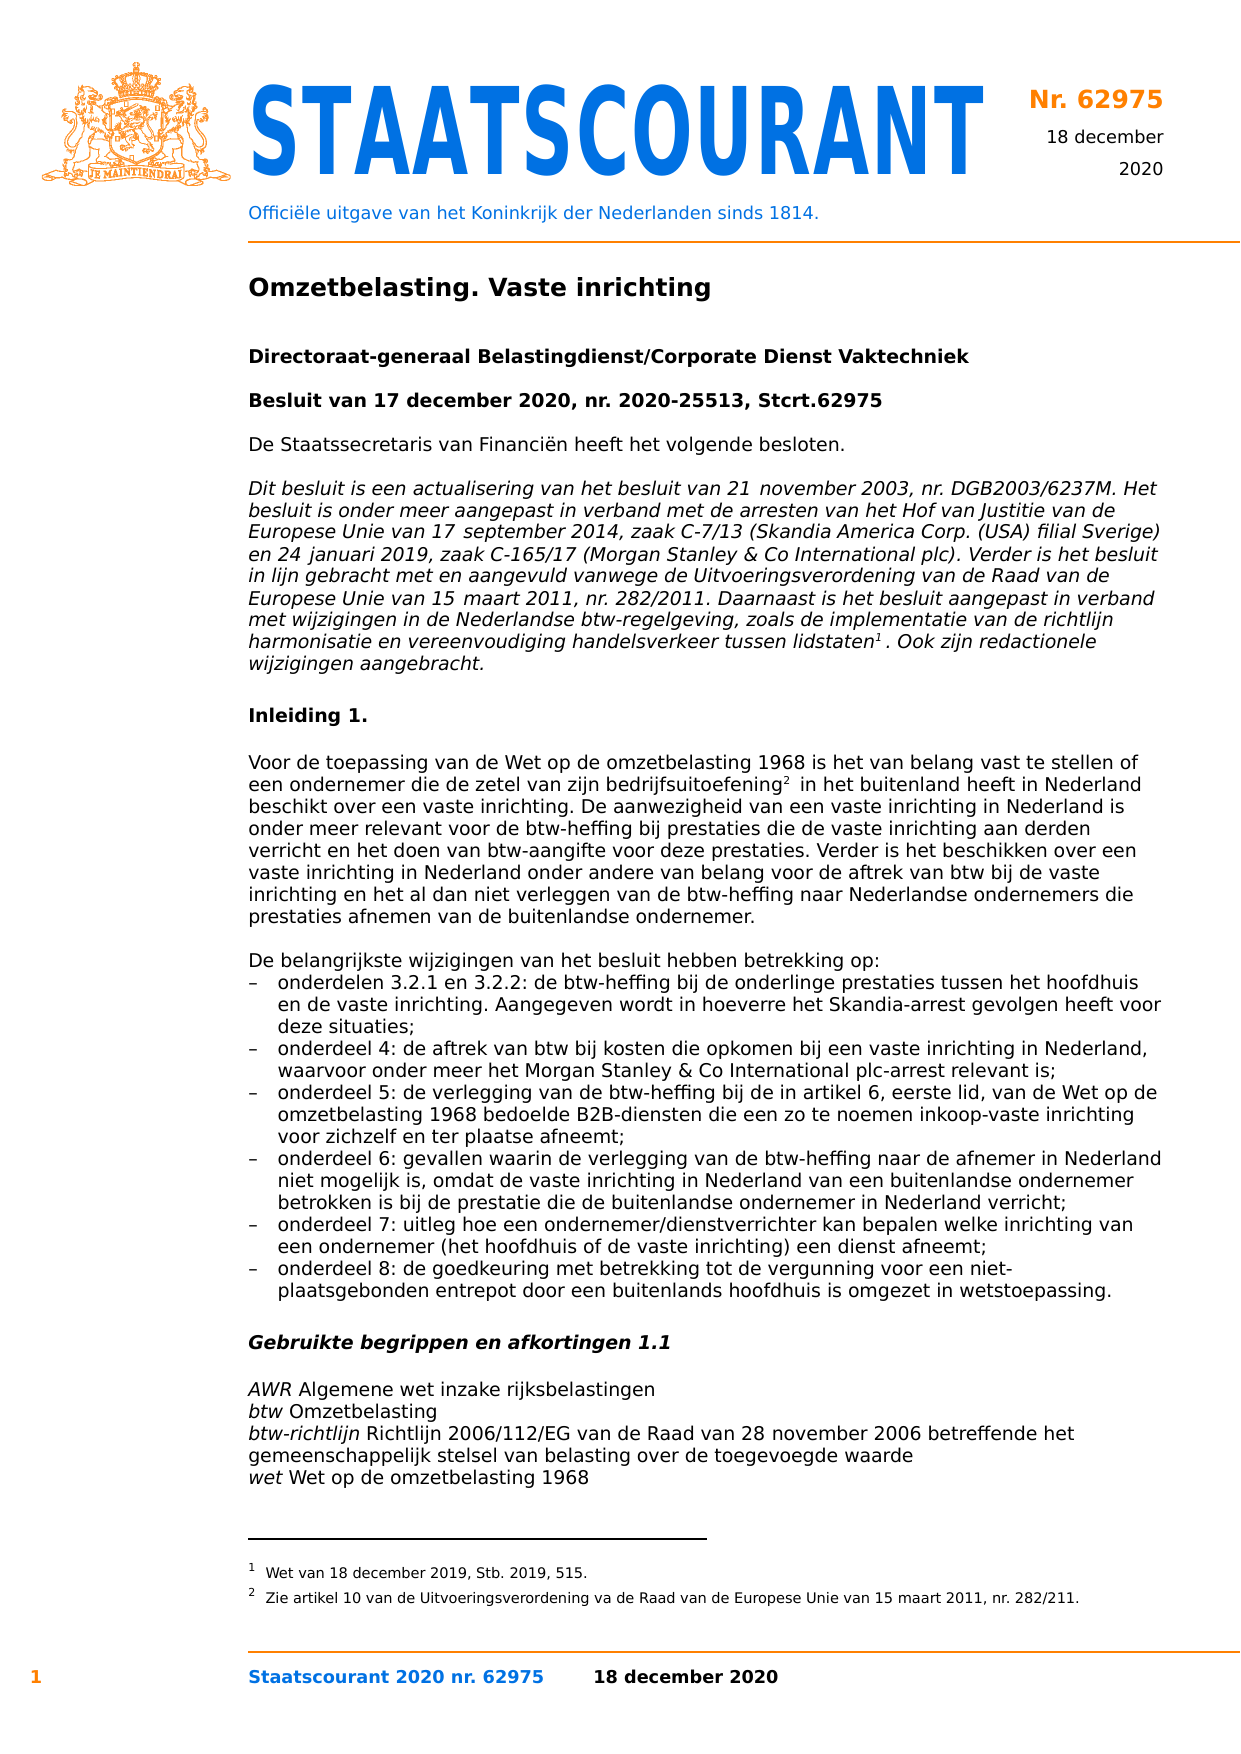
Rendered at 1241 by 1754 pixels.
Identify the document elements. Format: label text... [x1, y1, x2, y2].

text Zie artikel 10 van de Uitvoeringsverordening va de Raad van de Europese Unie van 15 maart 2011, nr. 282/211. [248, 1586, 1163, 1608]
text – onderdeel 5: de verlegging van de btw-heffing bij de in artikel 6, eerste lid, van de Wet op de omzetbelasting 1968 bedoelde B2B-diensten die een zo te noemen inkoop-vaste inrichting voor zichzelf en ter plaatse afneemt; [248, 1082, 1163, 1148]
table_cell 18 december [998, 121, 1240, 153]
table_header [25, 62, 248, 241]
picture [41, 62, 231, 186]
text Besluit van 17 december 2020, nr. 2020-25513, Stcrt.62975 [248, 390, 1163, 412]
text Dit besluit is een actualisering van het besluit van 21 november 2003, nr. DGB2003/6237M. Het besluit is onder meer aangepast in verband met de arresten van het Hof van Justitie van de Europese Unie van 17 september 2014, zaak C-7/13 (Skandia America Corp. (USA) filial Sverige) en 24 januari 2019, zaak C-165/17 (Morgan Stanley & Co International plc). Verder is het besluit in lijn gebracht met en aangevuld vanwege de Uitvoeringsverordening van de Raad van de Europese Unie van 15 maart 2011, nr. 282/2011. Daarnaast is het besluit aangepast in verband met wijzigingen in de Nederlandse btw-regelgeving, zoals de implementatie van de richtlijn harmonisatie en vereenvoudiging handelsverkeer tussen lidstaten. Ook zijn redactionele wijzigingen aangebracht. [248, 477, 1163, 675]
text – onderdeel 4: de aftrek van btw bij kosten die opkomen bij een vaste inrichting in Nederland, waarvoor onder meer het Morgan Stanley & Co International plc-arrest relevant is; [248, 1038, 1163, 1082]
text – onderdeel 7: uitleg hoe een ondernemer/dienstverrichter kan bepalen welke inrichting van een ondernemer (het hoofdhuis of de vaste inrichting) een dienst afneemt; [248, 1214, 1163, 1258]
table_header STAATSCOURANT [248, 62, 998, 203]
table_header Nr. 62975 [998, 62, 1240, 121]
text – onderdelen 3.2.1 en 3.2.2: de btw-heffing bij de onderlinge prestaties tussen het hoofdhuis en de vaste inrichting. Aangegeven wordt in hoeverre het Skandia-arrest gevolgen heeft voor deze situaties; [248, 972, 1163, 1038]
text – onderdeel 8: de goedkeuring met betrekking tot de vergunning voor een niet-plaatsgebonden entrepot door een buitenlands hoofdhuis is omgezet in wetstoepassing. [248, 1258, 1163, 1302]
subtitle Inleiding 1. [248, 705, 1163, 727]
text btw-richtlijn Richtlijn 2006/112/EG van de Raad van 28 november 2006 betreffende het gemeenschappelijk stelsel van belasting over de toegevoegde waarde [248, 1423, 1163, 1467]
text De belangrijkste wijzigingen van het besluit hebben betrekking op: [248, 950, 1163, 972]
table_cell Officiële uitgave van het Koninkrijk der Nederlanden sinds 1814. [248, 203, 1240, 241]
text Wet van 18 december 2019, Stb. 2019, 515. [248, 1561, 1163, 1583]
text Directoraat-generaal Belastingdienst/Corporate Dienst Vaktechniek [248, 346, 1163, 368]
table_cell 2020 [998, 153, 1240, 203]
text – onderdeel 6: gevallen waarin de verlegging van de btw-heffing naar de afnemer in Nederland niet mogelijk is, omdat de vaste inrichting in Nederland van een buitenlandse ondernemer betrokken is bij de prestatie die de buitenlandse ondernemer in Nederland verricht; [248, 1148, 1163, 1214]
text wet Wet op de omzetbelasting 1968 [248, 1467, 1163, 1488]
subtitle Gebruikte begrippen en afkortingen 1.1 [248, 1332, 1163, 1354]
text De Staatssecretaris van Financiën heeft het volgende besloten. [248, 434, 1163, 456]
text AWR Algemene wet inzake rijksbelastingen [248, 1379, 1163, 1401]
text btw Omzetbelasting [248, 1401, 1163, 1423]
subtitle Omzetbelasting. Vaste inrichting [248, 273, 1163, 302]
text Voor de toepassing van de Wet op de omzetbelasting 1968 is het van belang vast te stellen of een ondernemer die de zetel van zijn bedrijfsuitoefening in het buitenland heeft in Nederland beschikt over een vaste inrichting. De aanwezigheid van een vaste inrichting in Nederland is onder meer relevant voor de btw-heffing bij prestaties die de vaste inrichting aan derden verricht en het doen van btw-aangifte voor deze prestaties. Verder is het beschikken over een vaste inrichting in Nederland onder andere van belang voor de aftrek van btw bij de vaste inrichting en het al dan niet verleggen van de btw-heffing naar Nederlandse ondernemers die prestaties afnemen van de buitenlandse ondernemer. [248, 752, 1163, 928]
